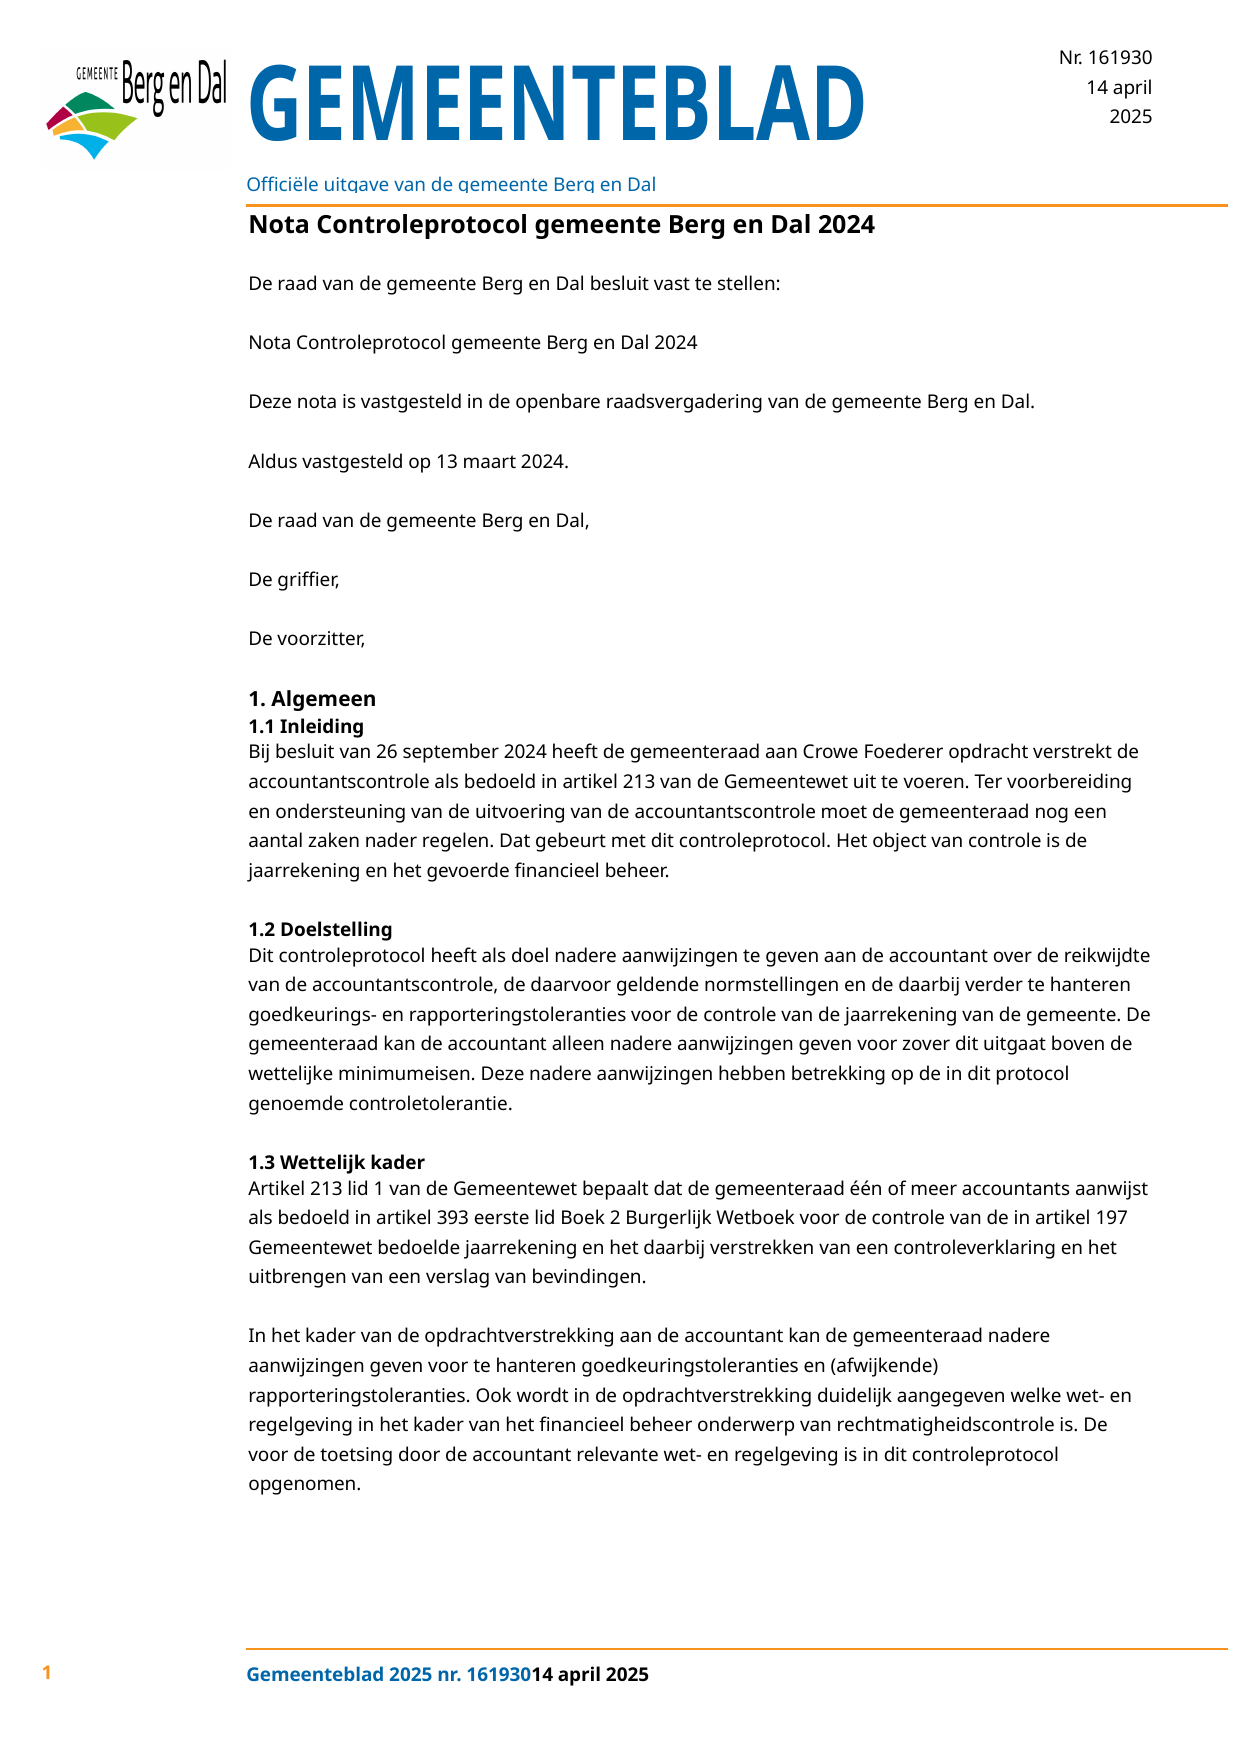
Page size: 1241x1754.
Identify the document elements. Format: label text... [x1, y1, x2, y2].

text Artikel 213 lid 1 van de Gemeentewet bepaalt dat de gemeenteraad één of meer accountants aanwijst als bedoeld in artikel 393 eerste lid Boek 2 Burgerlijk Wetboek voor de controle van de in artikel 197 Gemeentewet bedoelde jaarrekening en het daarbij verstrekken van een controleverklaring en het uitbrengen van een verslag van bevindingen. [248, 1175, 1152, 1289]
text De griffier, [248, 566, 1152, 592]
picture [41, 47, 231, 172]
text In het kader van de opdrachtverstrekking aan de accountant kan de gemeenteraad nadere aanwijzingen geven voor te hanteren goedkeuringstoleranties en (afwijkende) rapporteringstoleranties. Ook wordt in de opdrachtverstrekking duidelijk aangegeven welke wet- en regelgeving in het kader van het financieel beheer onderwerp van rechtmatigheidscontrole is. De voor de toetsing door de accountant relevante wet- en regelgeving is in dit controleprotocol opgenomen. [248, 1323, 1152, 1496]
text Bij besluit van 26 september 2024 heeft de gemeenteraad aan Crowe Foederer opdracht verstrekt de accountantscontrole als bedoeld in artikel 213 van de Gemeentewet uit te voeren. Ter voorbereiding en ondersteuning van de uitvoering van de accountantscontrole moet de gemeenteraad nog een aantal zaken nader regelen. Dat gebeurt met dit controleprotocol. Het object van controle is de jaarrekening en het gevoerde financieel beheer. [248, 739, 1152, 883]
text Dit controleprotocol heeft als doel nadere aanwijzingen te geven aan de accountant over de reikwijdte van de accountantscontrole, de daarvoor geldende normstellingen en de daarbij verder te hanteren goedkeurings- en rapporteringstoleranties voor de controle van de jaarrekening van de gemeente. De gemeenteraad kan de accountant alleen nadere aanwijzingen geven voor zover dit uitgaat boven de wettelijke minimumeisen. Deze nadere aanwijzingen hebben betrekking op de in dit protocol genoemde controletolerantie. [248, 942, 1152, 1116]
text 1.2 Doelstelling [248, 916, 1152, 942]
text 1.3 Wettelijk kader [248, 1149, 1152, 1175]
text 1.1 Inleiding [248, 713, 1152, 739]
text De voorzitter, [248, 625, 1152, 651]
text Nota Controleprotocol gemeente Berg en Dal 2024 [248, 329, 1152, 355]
text 1. Algemeen [248, 684, 1152, 713]
text Deze nota is vastgesteld in de openbare raadsvergadering van de gemeente Berg en Dal. [248, 389, 1152, 414]
text De raad van de gemeente Berg en Dal, [248, 507, 1152, 533]
text De raad van de gemeente Berg en Dal besluit vast te stellen: [248, 270, 1152, 296]
text Nota Controleprotocol gemeente Berg en Dal 2024 [248, 207, 1152, 241]
text Aldus vastgesteld op 13 maart 2024. [248, 448, 1152, 473]
